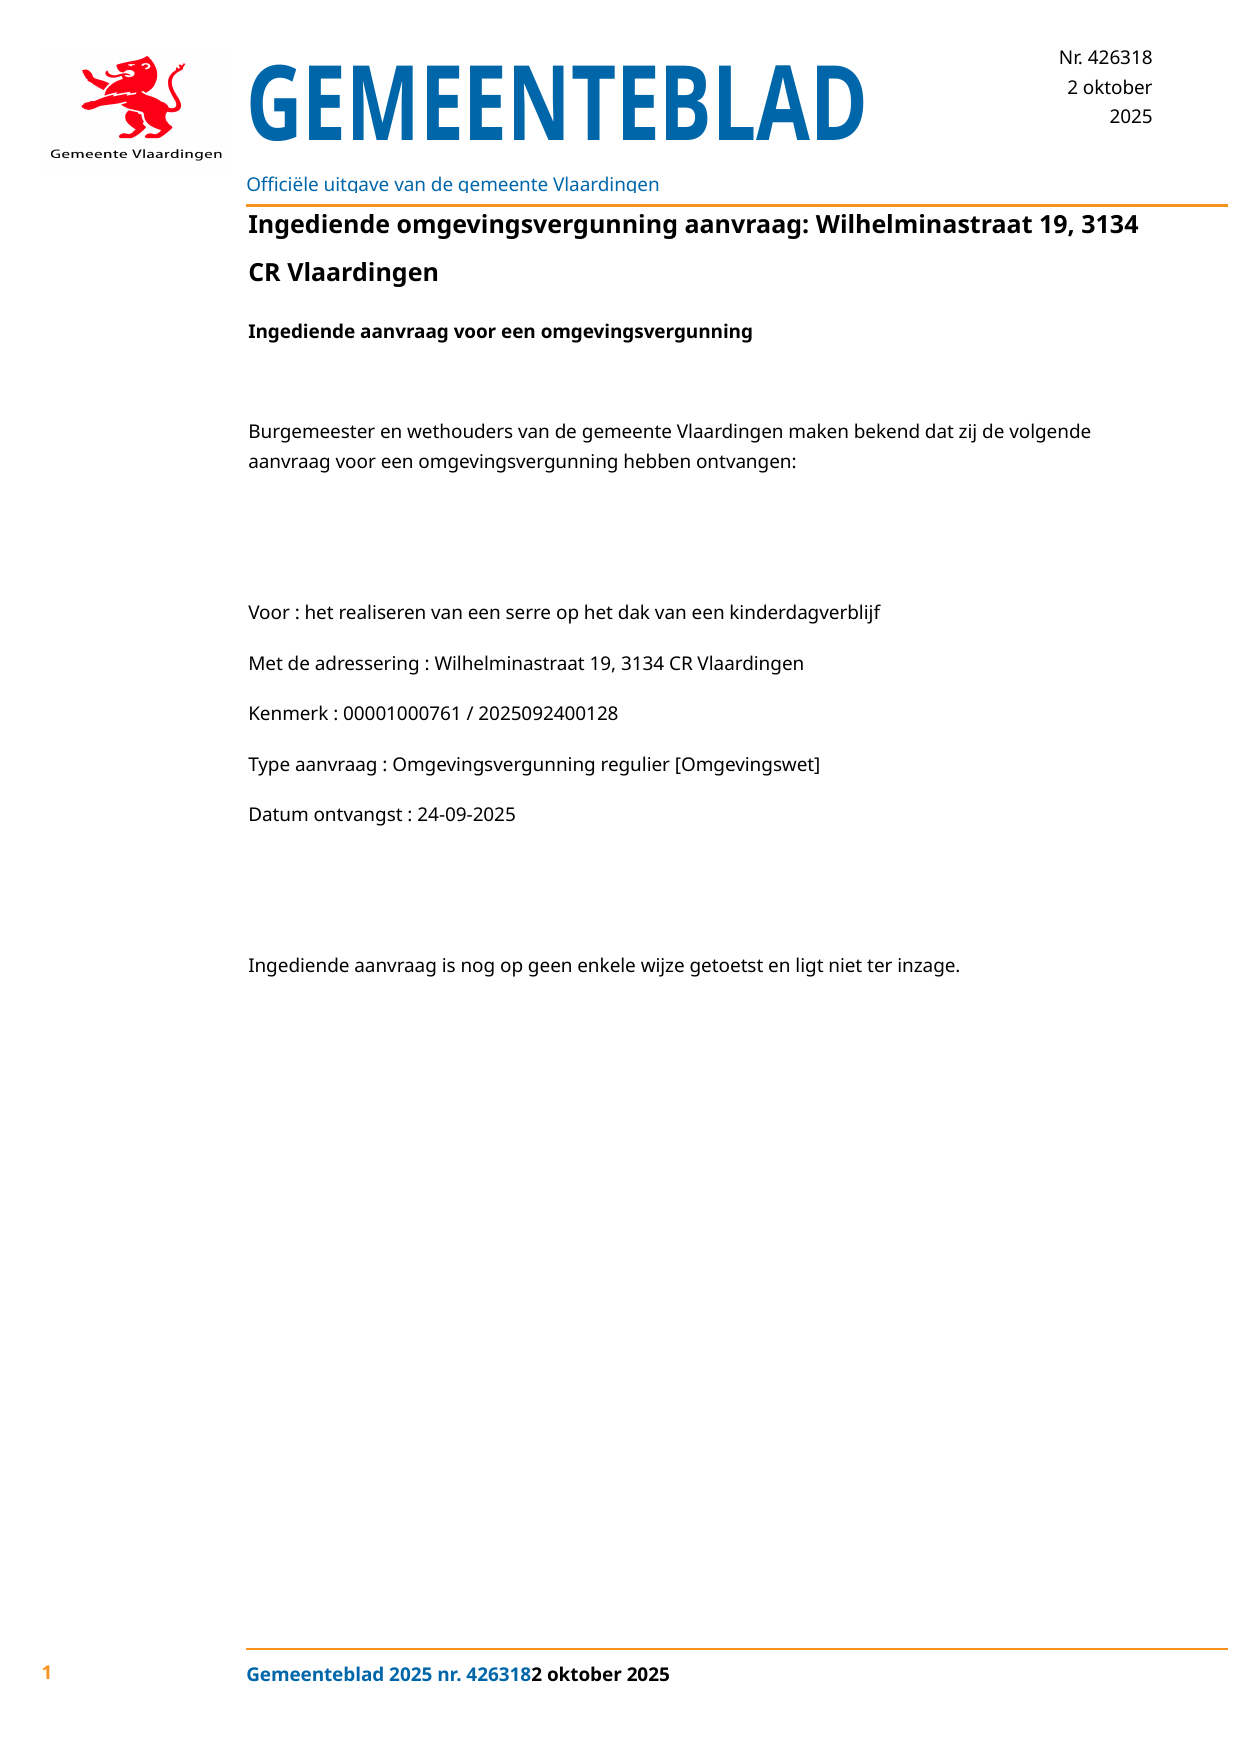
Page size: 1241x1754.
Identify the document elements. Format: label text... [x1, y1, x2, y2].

text Ingediende aanvraag voor een omgevingsvergunning [248, 318, 1152, 344]
text Ingediende aanvraag is nog op geen enkele wijze getoetst en ligt niet ter inzage. [248, 952, 1152, 978]
picture [41, 47, 231, 172]
text Type aanvraag : Omgevingsvergunning regulier [Omgevingswet] [248, 751, 1152, 777]
text Kenmerk : 00001000761 / 2025092400128 [248, 700, 1152, 726]
text Datum ontvangst : 24-09-2025 [248, 801, 1152, 827]
text Ingediende omgevingsvergunning aanvraag: Wilhelminastraat 19, 3134 CR Vlaardingen [248, 207, 1152, 288]
text Voor : het realiseren van een serre op het dak van een kinderdagverblijf [248, 599, 1152, 625]
text Burgemeester en wethouders van de gemeente Vlaardingen maken bekend dat zij de volgende aanvraag voor een omgevingsvergunning hebben ontvangen: [248, 419, 1152, 474]
text Met de adressering : Wilhelminastraat 19, 3134 CR Vlaardingen [248, 650, 1152, 676]
